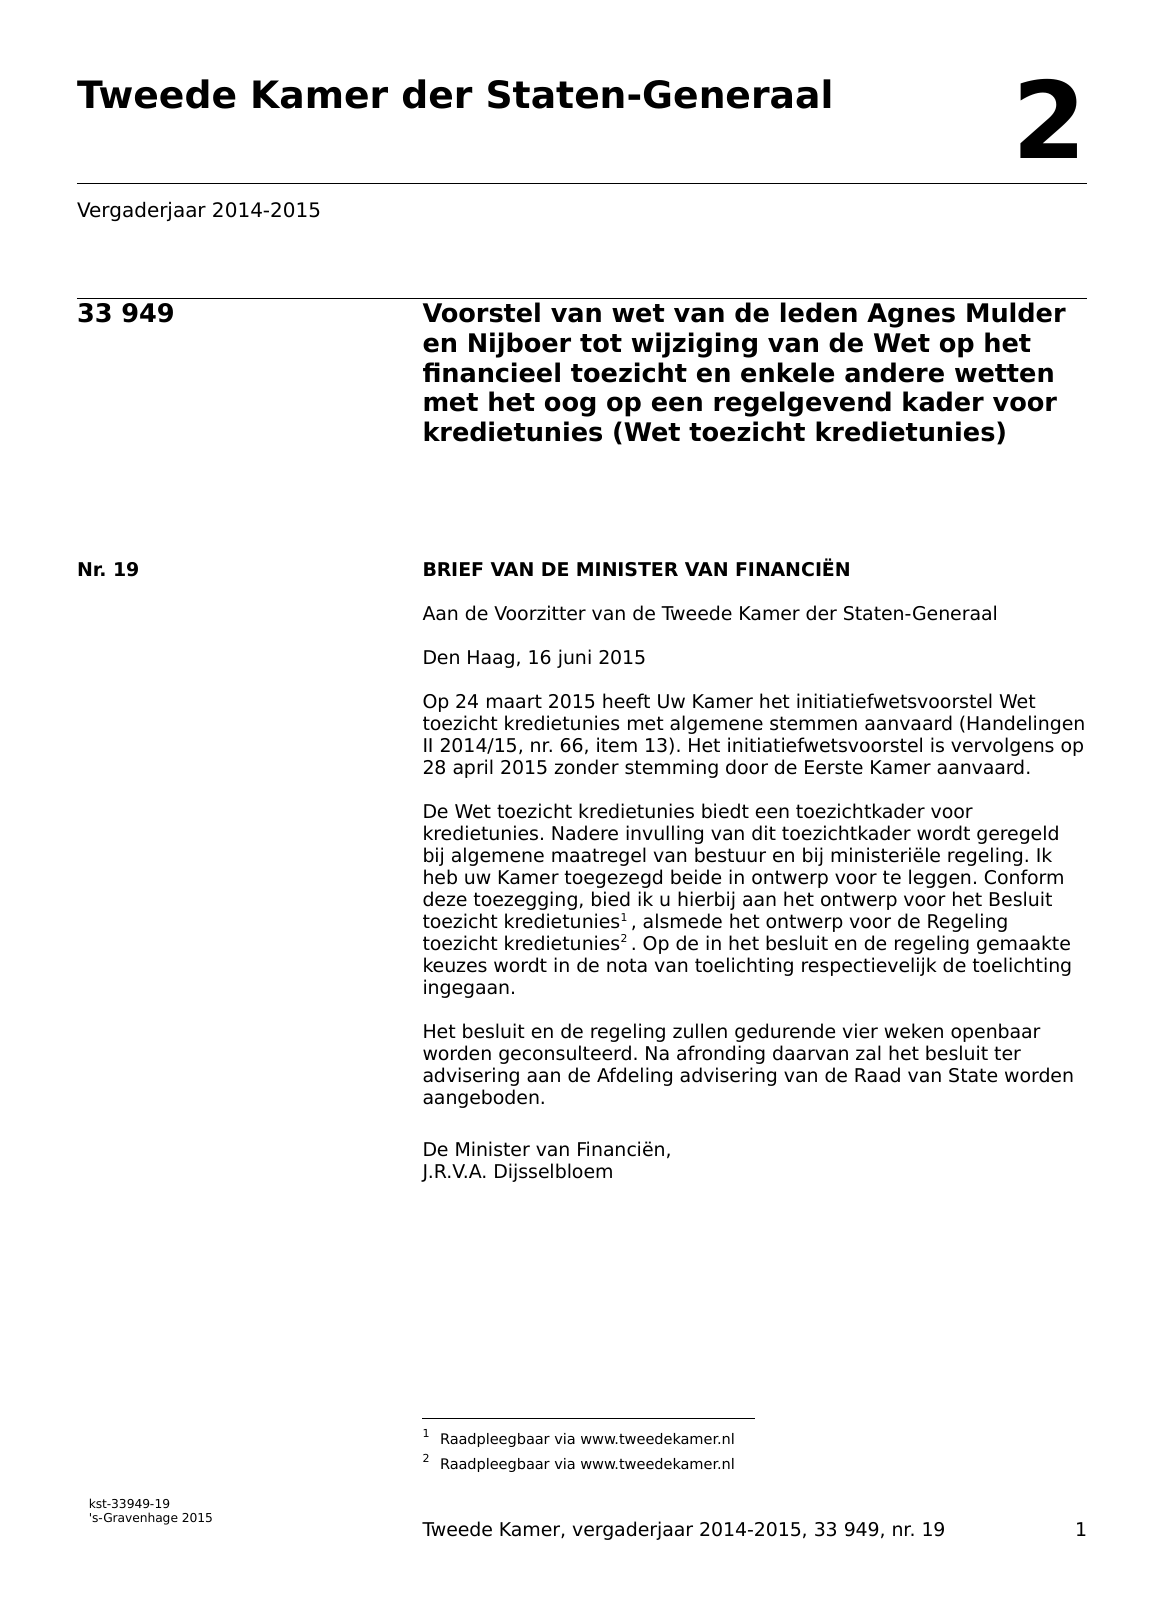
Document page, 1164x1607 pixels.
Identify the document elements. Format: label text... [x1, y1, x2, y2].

subtitle Nr. 19 BRIEF VAN DE MINISTER VAN FINANCIËN [77, 558, 1087, 580]
text Raadpleegbaar via www.tweedekamer.nl [422, 1427, 1087, 1449]
table_header 2 [886, 59, 1087, 183]
text Het besluit en de regeling zullen gedurende vier weken openbaar worden geconsulteerd. Na afronding daarvan zal het besluit ter advisering aan de Afdeling advisering van de Raad van State worden aangeboden. [422, 1021, 1087, 1109]
table_cell Vergaderjaar 2014-2015 [77, 184, 1087, 298]
text kst-33949-19 [88, 1497, 323, 1511]
text Op 24 maart 2015 heeft Uw Kamer het initiatiefwetsvoorstel Wet toezicht kredietunies met algemene stemmen aanvaard (Handelingen II 2014/15, nr. 66, item 13). Het initiatiefwetsvoorstel is vervolgens op 28 april 2015 zonder stemming door de Eerste Kamer aanvaard. [422, 691, 1087, 779]
text De Wet toezicht kredietunies biedt een toezichtkader voor kredietunies. Nadere invulling van dit toezichtkader wordt geregeld bij algemene maatregel van bestuur en bij ministeriële regeling. Ik heb uw Kamer toegezegd beide in ontwerp voor te leggen. Conform deze toezegging, bied ik u hierbij aan het ontwerp voor het Besluit toezicht kredietunies, alsmede het ontwerp voor de Regeling toezicht kredietunies. Op de in het besluit en de regeling gemaakte keuzes wordt in de nota van toelichting respectievelijk de toelichting ingegaan. [422, 801, 1087, 999]
text 's-Gravenhage 2015 [88, 1511, 323, 1525]
text Den Haag, 16 juni 2015 [422, 647, 1087, 669]
table_header Tweede Kamer der Staten-Generaal [77, 59, 886, 183]
text Aan de Voorzitter van de Tweede Kamer der Staten-Generaal [422, 603, 1087, 624]
text Raadpleegbaar via www.tweedekamer.nl [422, 1452, 1087, 1474]
subtitle 33 949 Voorstel van wet van de leden Agnes Mulder en Nijboer tot wijziging van de Wet op het financieel toezicht en enkele andere wetten met het oog op een regelgevend kader voor kredietunies (Wet toezicht kredietunies) [77, 299, 1087, 447]
text De Minister van Financiën, J.R.V.A. Dijsselbloem [422, 1139, 1087, 1183]
